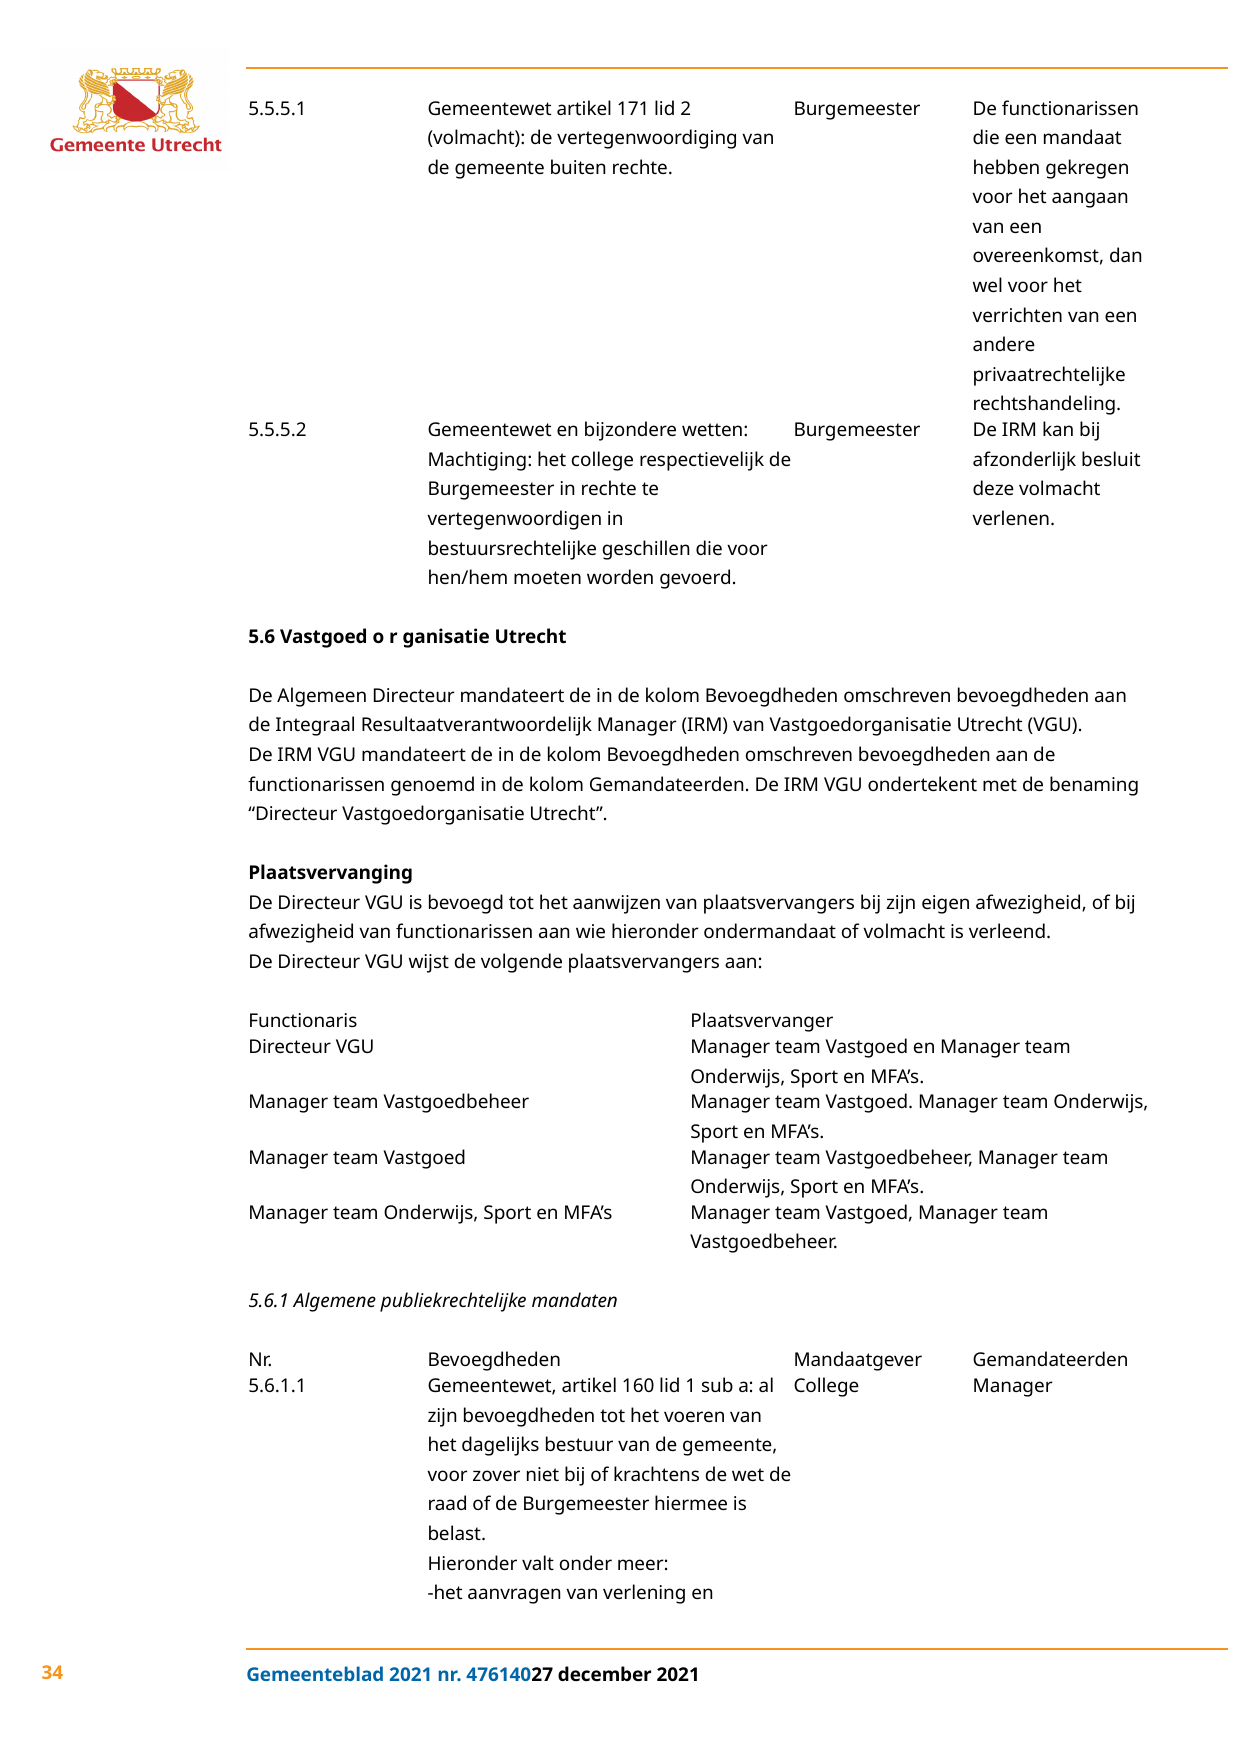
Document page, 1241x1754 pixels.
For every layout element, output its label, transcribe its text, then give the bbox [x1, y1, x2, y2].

table_header Nr. [248, 1347, 427, 1372]
table_cell Burgemeester [793, 416, 972, 590]
table_cell Manager team Vastgoed en Manager team Onderwijs, Sport en MFA’s. [690, 1033, 1152, 1088]
text 5.6.1 Algemene publiekrechtelijke mandaten [248, 1287, 1152, 1313]
table_cell College [793, 1372, 972, 1605]
table_cell 5.5.5.1 [248, 95, 427, 416]
table_cell Directeur VGU [248, 1033, 690, 1088]
table_cell 5.6.1.1 [248, 1372, 427, 1605]
table_header Gemandateerden [973, 1347, 1152, 1372]
table_cell Gemeentewet, artikel 160 lid 1 sub a: al zijn bevoegdheden tot het voeren van het dagelijks bestuur van de gemeente, voor zover niet bij of krachtens de wet de raad of de Burgemeester hiermee is belast. Hieronder valt onder meer: -het aanvragen van verlening en [427, 1372, 793, 1605]
table_cell Manager team Vastgoed. Manager team Onderwijs, Sport en MFA’s. [690, 1089, 1152, 1144]
text De Directeur VGU wijst de volgende plaatsvervangers aan: [248, 948, 1152, 974]
table_cell Manager team Onderwijs, Sport en MFA’s [248, 1199, 690, 1254]
table_cell Gemeentewet en bijzondere wetten: Machtiging: het college respectievelijk de Burgemeester in rechte te vertegenwoordigen in bestuursrechtelijke geschillen die voor hen/hem moeten worden gevoerd. [427, 416, 793, 590]
picture [41, 47, 231, 172]
table_cell Manager team Vastgoed, Manager team Vastgoedbeheer. [690, 1199, 1152, 1254]
table_cell Manager team Vastgoedbeheer [248, 1089, 690, 1144]
table_header Mandaatgever [793, 1347, 972, 1372]
text De Algemeen Directeur mandateert de in de kolom Bevoegdheden omschreven bevoegdheden aan de Integraal Resultaatverantwoordelijk Manager (IRM) van Vastgoedorganisatie Utrecht (VGU). [248, 682, 1152, 737]
table_cell Manager [973, 1372, 1152, 1605]
table_cell Manager team Vastgoedbeheer, Manager team Onderwijs, Sport en MFA’s. [690, 1144, 1152, 1199]
text Plaatsvervanging [248, 859, 1152, 885]
table_header Plaatsvervanger [690, 1008, 1152, 1033]
text De Directeur VGU is bevoegd tot het aanwijzen van plaatsvervangers bij zijn eigen afwezigheid, of bij afwezigheid van functionarissen aan wie hieronder ondermandaat of volmacht is verleend. [248, 889, 1152, 944]
table_cell Gemeentewet artikel 171 lid 2 (volmacht): de vertegenwoordiging van de gemeente buiten rechte. [427, 95, 793, 416]
table_cell De IRM kan bij afzonderlijk besluit deze volmacht verlenen. [973, 416, 1152, 590]
table_cell Burgemeester [793, 95, 972, 416]
table_header Functionaris [248, 1008, 690, 1033]
text De IRM VGU mandateert de in de kolom Bevoegdheden omschreven bevoegdheden aan de functionarissen genoemd in de kolom Gemandateerden. De IRM VGU ondertekent met de benaming “Directeur Vastgoedorganisatie Utrecht”. [248, 741, 1152, 826]
table_cell De functionarissen die een mandaat hebben gekregen voor het aangaan van een overeenkomst, dan wel voor het verrichten van een andere privaatrechtelijke rechtshandeling. [973, 95, 1152, 416]
table_header Bevoegdheden [427, 1347, 793, 1372]
table_cell 5.5.5.2 [248, 416, 427, 590]
text 5.6 Vastgoed o r ganisatie Utrecht [248, 623, 1152, 648]
table_cell Manager team Vastgoed [248, 1144, 690, 1199]
